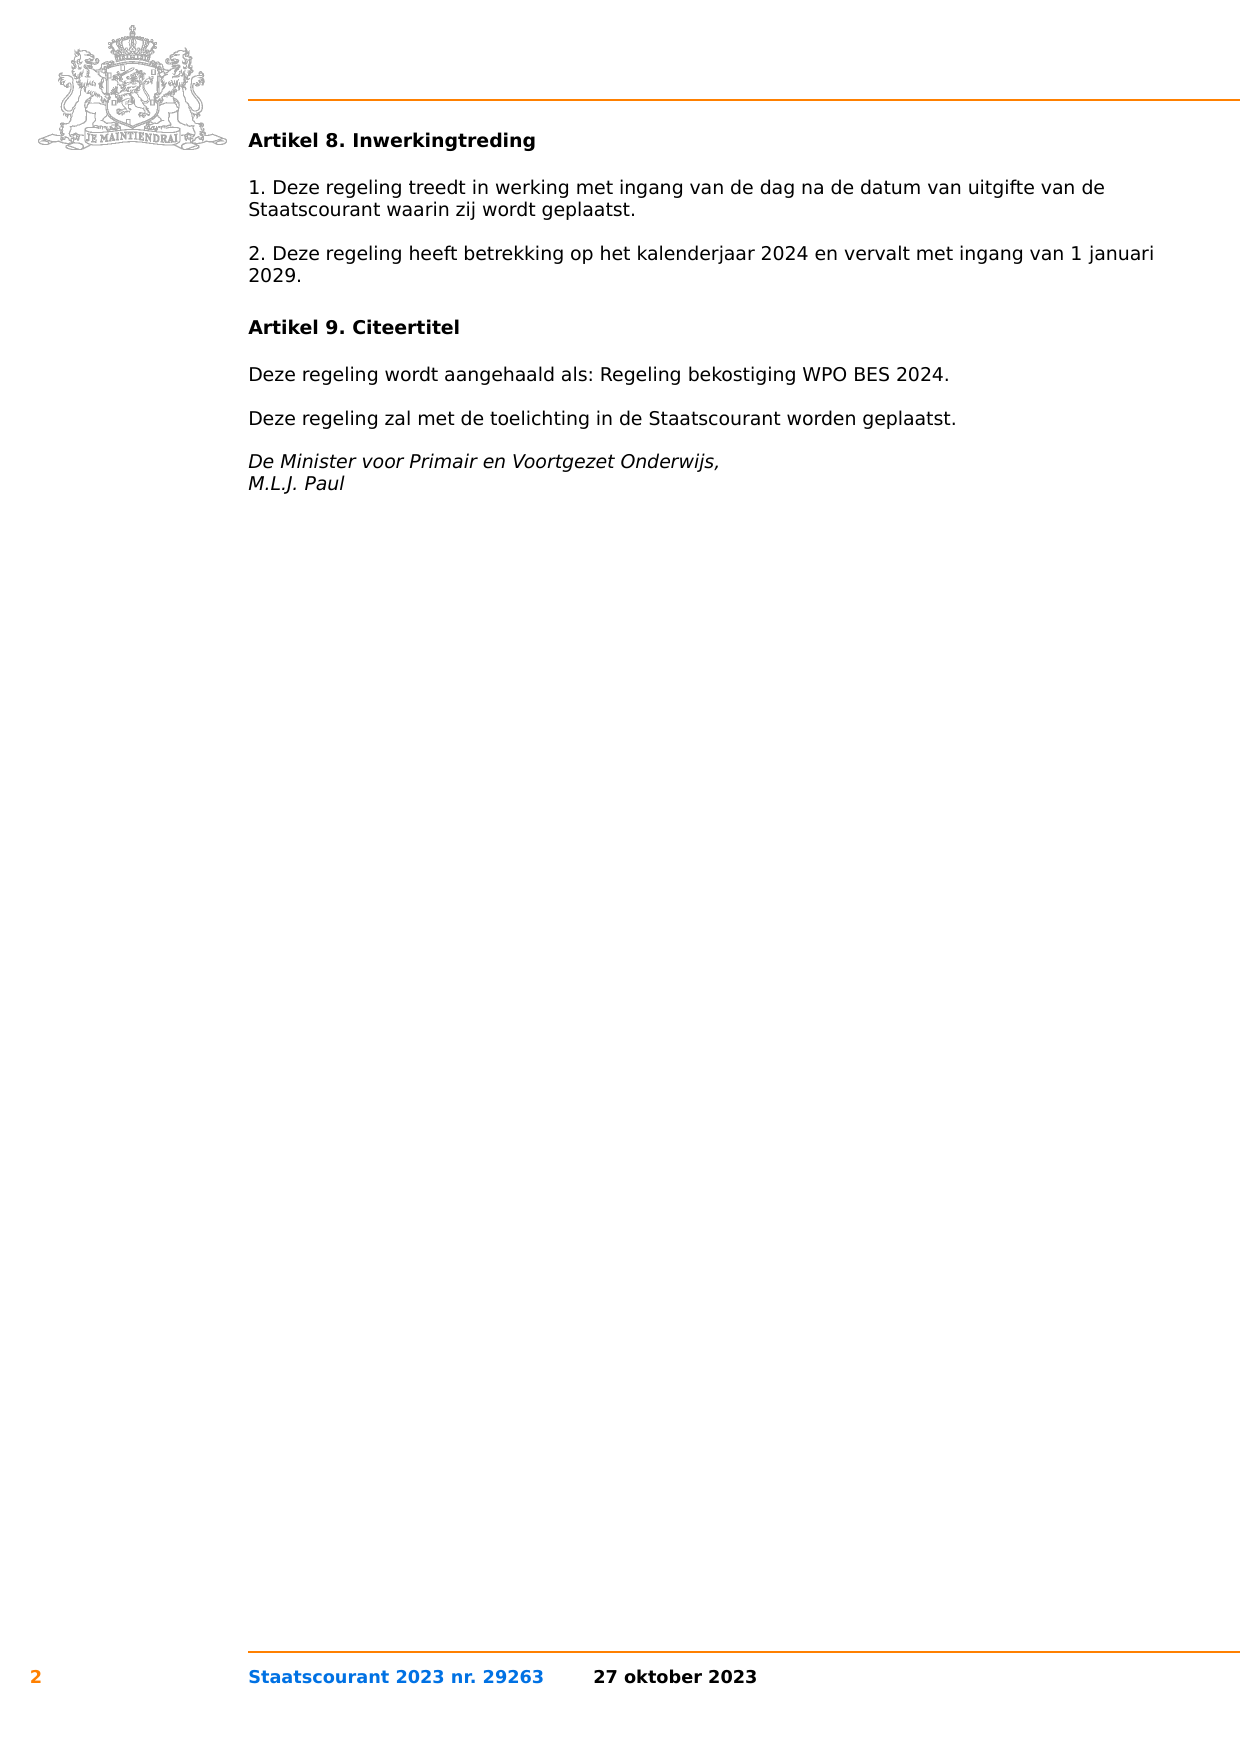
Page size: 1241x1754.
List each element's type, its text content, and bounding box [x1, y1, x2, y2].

text 2. Deze regeling heeft betrekking op het kalenderjaar 2024 en vervalt met ingang van 1 januari 2029. [248, 243, 1163, 287]
subtitle Artikel 8. Inwerkingtreding [248, 130, 1163, 152]
text Deze regeling zal met de toelichting in de Staatscourant worden geplaatst. [248, 407, 1163, 429]
subtitle Artikel 9. Citeertitel [248, 317, 1163, 339]
text Deze regeling wordt aangehaald als: Regeling bekostiging WPO BES 2024. [248, 364, 1163, 386]
text De Minister voor Primair en Voortgezet Onderwijs, M.L.J. Paul [248, 451, 1163, 495]
picture [38, 25, 227, 150]
text 1. Deze regeling treedt in werking met ingang van de dag na de datum van uitgifte van de Staatscourant waarin zij wordt geplaatst. [248, 177, 1163, 221]
